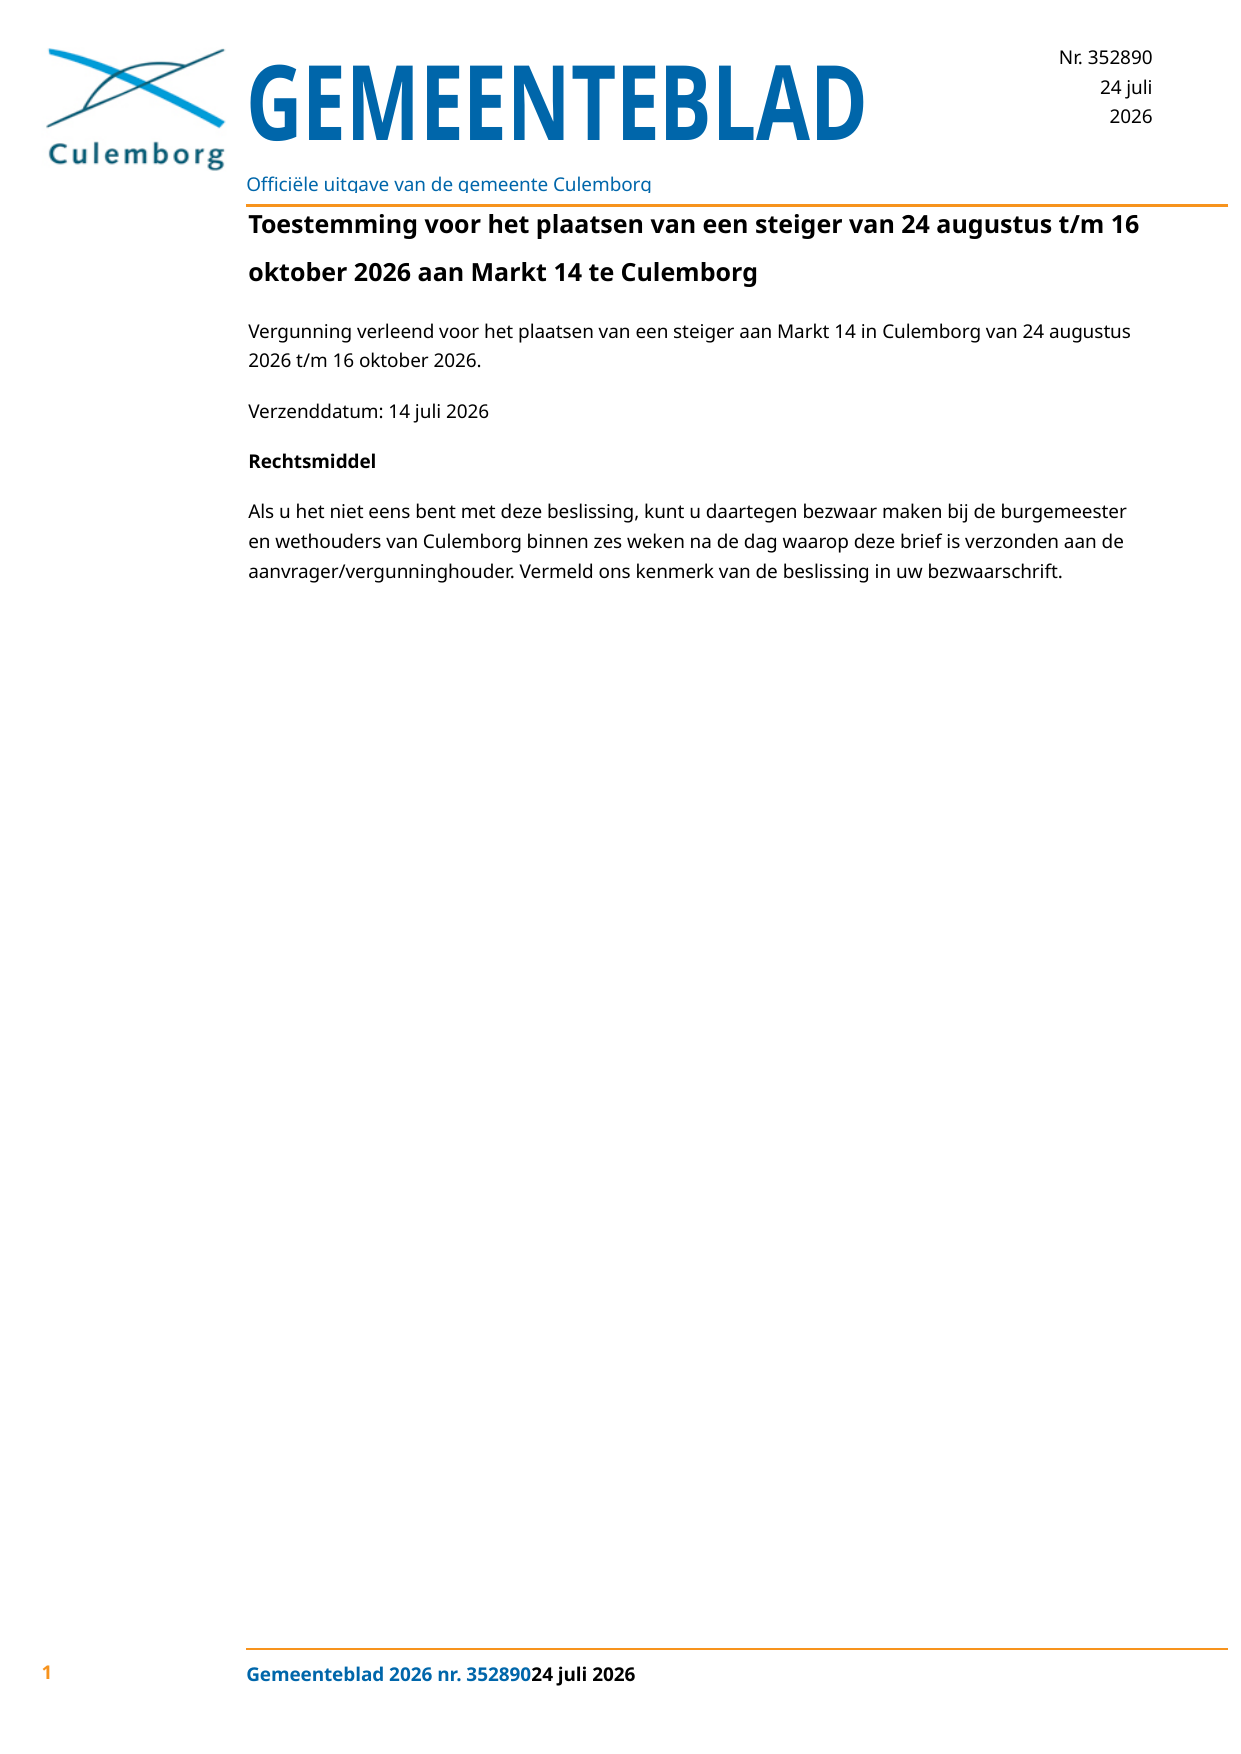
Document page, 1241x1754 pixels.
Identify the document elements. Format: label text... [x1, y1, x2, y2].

text Toestemming voor het plaatsen van een steiger van 24 augustus t/m 16 oktober 2026 aan Markt 14 te Culemborg [248, 207, 1152, 288]
text Rechtsmiddel [248, 448, 1152, 474]
text Verzenddatum: 14 juli 2026 [248, 398, 1152, 424]
text Als u het niet eens bent met deze beslissing, kunt u daartegen bezwaar maken bij de burgemeester en wethouders van Culemborg binnen zes weken na de dag waarop deze brief is verzonden aan de aanvrager/vergunninghouder. Vermeld ons kenmerk van de beslissing in uw bezwaarschrift. [248, 499, 1152, 584]
picture [41, 47, 231, 172]
text Vergunning verleend voor het plaatsen van een steiger aan Markt 14 in Culemborg van 24 augustus 2026 t/m 16 oktober 2026. [248, 318, 1152, 373]
